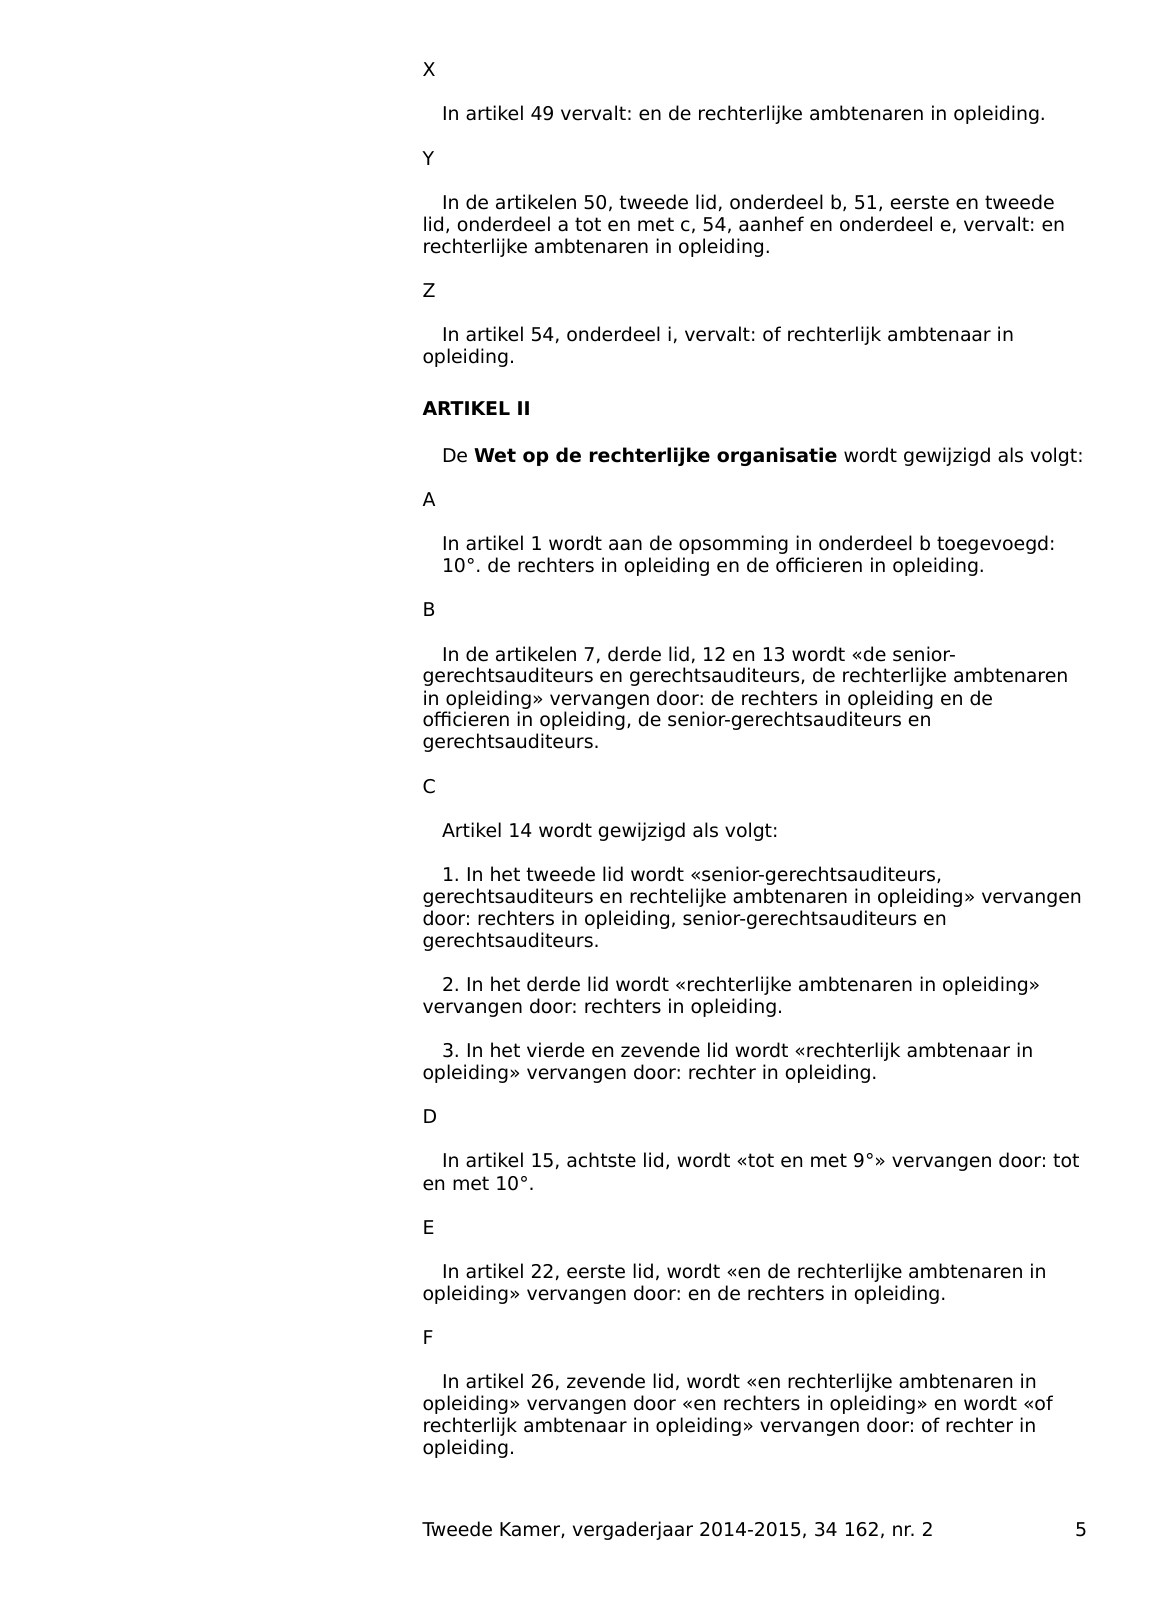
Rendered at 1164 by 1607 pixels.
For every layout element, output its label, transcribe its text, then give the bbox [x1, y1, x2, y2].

text D [422, 1106, 1087, 1128]
text A [422, 489, 1087, 511]
text X [422, 59, 1087, 81]
text F [422, 1327, 1087, 1349]
text De Wet op de rechterlijke organisatie wordt gewijzigd als volgt: [422, 445, 1087, 467]
text In de artikelen 50, tweede lid, onderdeel b, 51, eerste en tweede lid, onderdeel a tot en met c, 54, aanhef en onderdeel e, vervalt: en rechterlijke ambtenaren in opleiding. [422, 192, 1087, 257]
text 3. In het vierde en zevende lid wordt «rechterlijk ambtenaar in opleiding» vervangen door: rechter in opleiding. [422, 1040, 1087, 1084]
text In artikel 49 vervalt: en de rechterlijke ambtenaren in opleiding. [422, 103, 1087, 125]
text 1. In het tweede lid wordt «senior-gerechtsauditeurs, gerechtsauditeurs en rechtelijke ambtenaren in opleiding» vervangen door: rechters in opleiding, senior-gerechtsauditeurs en gerechtsauditeurs. [422, 864, 1087, 952]
text Y [422, 147, 1087, 169]
subtitle ARTIKEL II [422, 398, 1087, 420]
text 2. In het derde lid wordt «rechterlijke ambtenaren in opleiding» vervangen door: rechters in opleiding. [422, 974, 1087, 1018]
text Artikel 14 wordt gewijzigd als volgt: [422, 820, 1087, 842]
text C [422, 776, 1087, 797]
text In artikel 26, zevende lid, wordt «en rechterlijke ambtenaren in opleiding» vervangen door «en rechters in opleiding» en wordt «of rechterlijk ambtenaar in opleiding» vervangen door: of rechter in opleiding. [422, 1371, 1087, 1459]
text 10°. de rechters in opleiding en de officieren in opleiding. [422, 555, 1087, 577]
text In de artikelen 7, derde lid, 12 en 13 wordt «de senior-gerechtsauditeurs en gerechtsauditeurs, de rechterlijke ambtenaren in opleiding» vervangen door: de rechters in opleiding en de officieren in opleiding, de senior-gerechtsauditeurs en gerechtsauditeurs. [422, 643, 1087, 753]
text B [422, 599, 1087, 621]
text In artikel 15, achtste lid, wordt «tot en met 9°» vervangen door: tot en met 10°. [422, 1150, 1087, 1194]
text Z [422, 280, 1087, 302]
text In artikel 54, onderdeel i, vervalt: of rechterlijk ambtenaar in opleiding. [422, 324, 1087, 368]
text In artikel 22, eerste lid, wordt «en de rechterlijke ambtenaren in opleiding» vervangen door: en de rechters in opleiding. [422, 1261, 1087, 1305]
text E [422, 1217, 1087, 1238]
text In artikel 1 wordt aan de opsomming in onderdeel b toegevoegd: [422, 533, 1087, 555]
